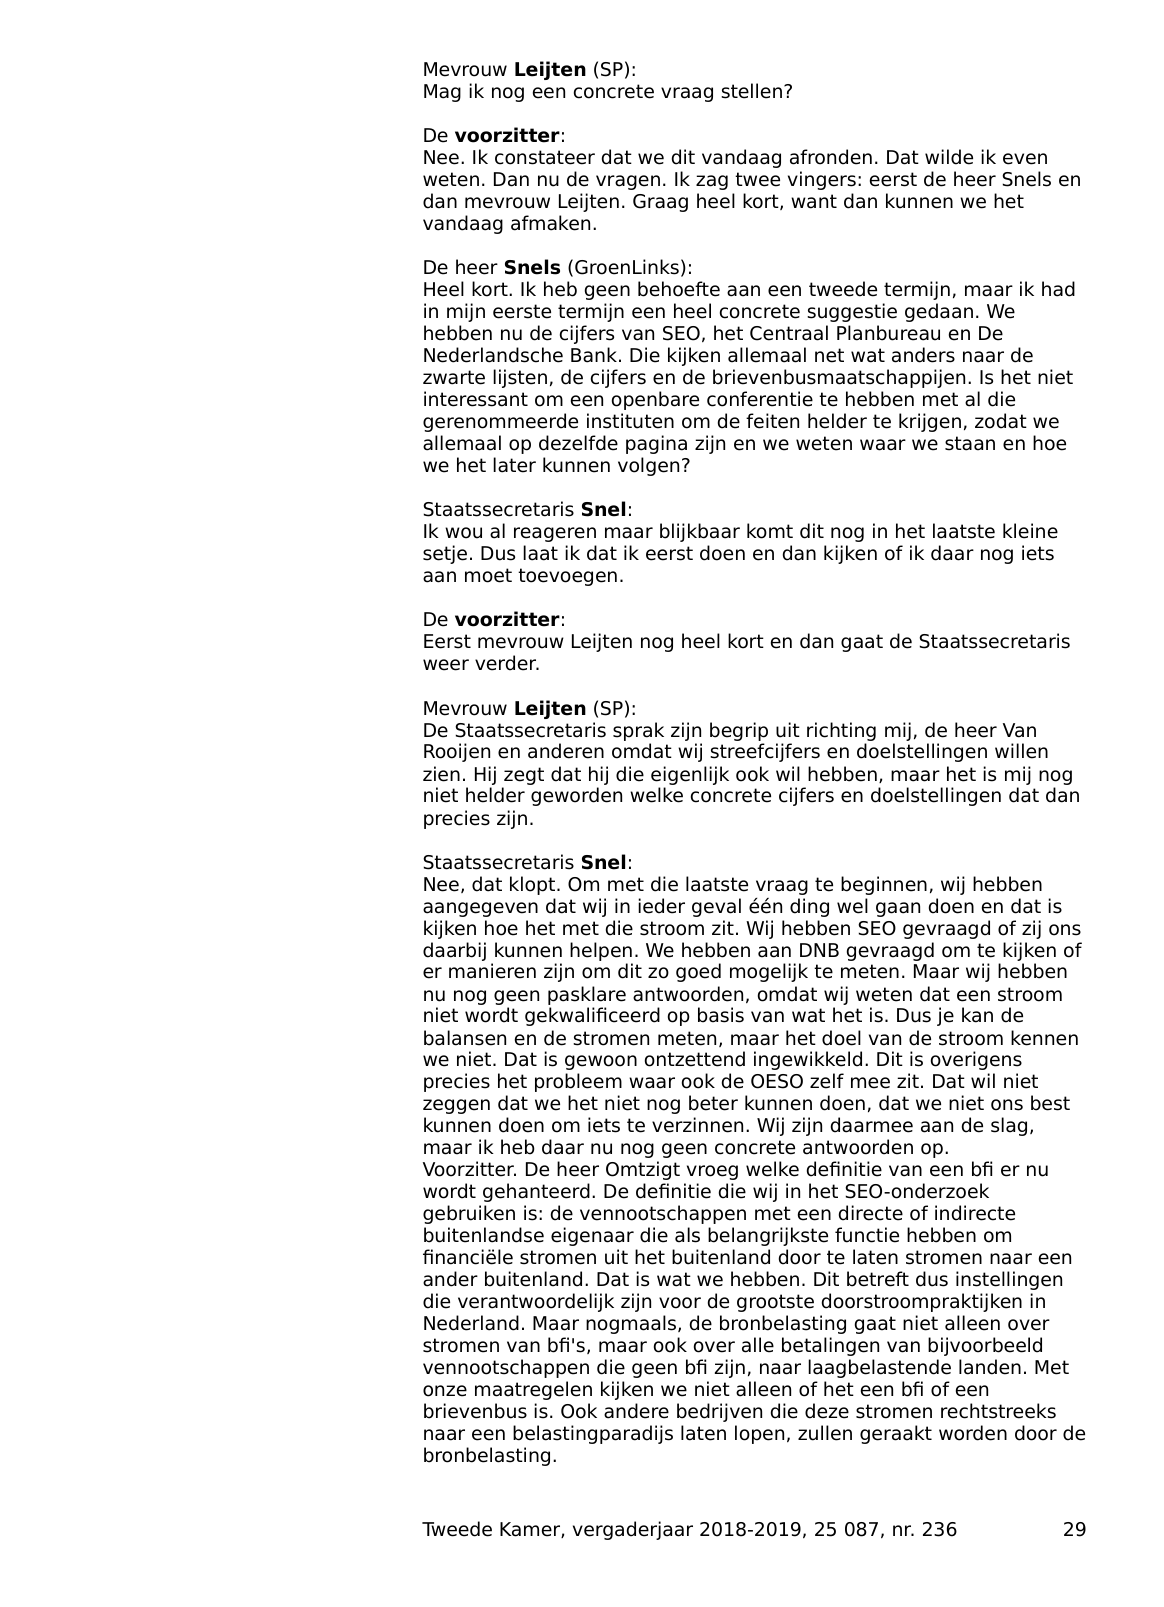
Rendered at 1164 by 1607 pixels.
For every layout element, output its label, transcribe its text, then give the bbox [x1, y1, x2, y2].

text De voorzitter: [422, 609, 1087, 631]
text Voorzitter. De heer Omtzigt vroeg welke definitie van een bfi er nu wordt gehanteerd. De definitie die wij in het SEO-onderzoek gebruiken is: de vennootschappen met een directe of indirecte buitenlandse eigenaar die als belangrijkste functie hebben om financiële stromen uit het buitenland door te laten stromen naar een ander buitenland. Dat is wat we hebben. Dit betreft dus instellingen die verantwoordelijk zijn voor de grootste doorstroompraktijken in Nederland. Maar nogmaals, de bronbelasting gaat niet alleen over stromen van bfi's, maar ook over alle betalingen van bijvoorbeeld vennootschappen die geen bfi zijn, naar laagbelastende landen. Met onze maatregelen kijken we niet alleen of het een bfi of een brievenbus is. Ook andere bedrijven die deze stromen rechtstreeks naar een belastingparadijs laten lopen, zullen geraakt worden door de bronbelasting. [422, 1159, 1087, 1467]
text Nee, dat klopt. Om met die laatste vraag te beginnen, wij hebben aangegeven dat wij in ieder geval één ding wel gaan doen en dat is kijken hoe het met die stroom zit. Wij hebben SEO gevraagd of zij ons daarbij kunnen helpen. We hebben aan DNB gevraagd om te kijken of er manieren zijn om dit zo goed mogelijk te meten. Maar wij hebben nu nog geen pasklare antwoorden, omdat wij weten dat een stroom niet wordt gekwalificeerd op basis van wat het is. Dus je kan de balansen en de stromen meten, maar het doel van de stroom kennen we niet. Dat is gewoon ontzettend ingewikkeld. Dit is overigens precies het probleem waar ook de OESO zelf mee zit. Dat wil niet zeggen dat we het niet nog beter kunnen doen, dat we niet ons best kunnen doen om iets te verzinnen. Wij zijn daarmee aan de slag, maar ik heb daar nu nog geen concrete antwoorden op. [422, 873, 1087, 1159]
text De voorzitter: [422, 125, 1087, 147]
text De Staatssecretaris sprak zijn begrip uit richting mij, de heer Van Rooijen en anderen omdat wij streefcijfers en doelstellingen willen zien. Hij zegt dat hij die eigenlijk ook wil hebben, maar het is mij nog niet helder geworden welke concrete cijfers en doelstellingen dat dan precies zijn. [422, 719, 1087, 829]
text Staatssecretaris Snel: [422, 852, 1087, 873]
text Mevrouw Leijten (SP): [422, 697, 1087, 719]
text Heel kort. Ik heb geen behoefte aan een tweede termijn, maar ik had in mijn eerste termijn een heel concrete suggestie gedaan. We hebben nu de cijfers van SEO, het Centraal Planbureau en De Nederlandsche Bank. Die kijken allemaal net wat anders naar de zwarte lijsten, de cijfers en de brievenbusmaatschappijen. Is het niet interessant om een openbare conferentie te hebben met al die gerenommeerde instituten om de feiten helder te krijgen, zodat we allemaal op dezelfde pagina zijn en we weten waar we staan en hoe we het later kunnen volgen? [422, 279, 1087, 477]
text Mevrouw Leijten (SP): [422, 59, 1087, 81]
text Eerst mevrouw Leijten nog heel kort en dan gaat de Staatssecretaris weer verder. [422, 631, 1087, 675]
text Staatssecretaris Snel: [422, 499, 1087, 521]
text De heer Snels (GroenLinks): [422, 257, 1087, 279]
text Ik wou al reageren maar blijkbaar komt dit nog in het laatste kleine setje. Dus laat ik dat ik eerst doen en dan kijken of ik daar nog iets aan moet toevoegen. [422, 521, 1087, 587]
text Mag ik nog een concrete vraag stellen? [422, 81, 1087, 103]
text Nee. Ik constateer dat we dit vandaag afronden. Dat wilde ik even weten. Dan nu de vragen. Ik zag twee vingers: eerst de heer Snels en dan mevrouw Leijten. Graag heel kort, want dan kunnen we het vandaag afmaken. [422, 147, 1087, 235]
